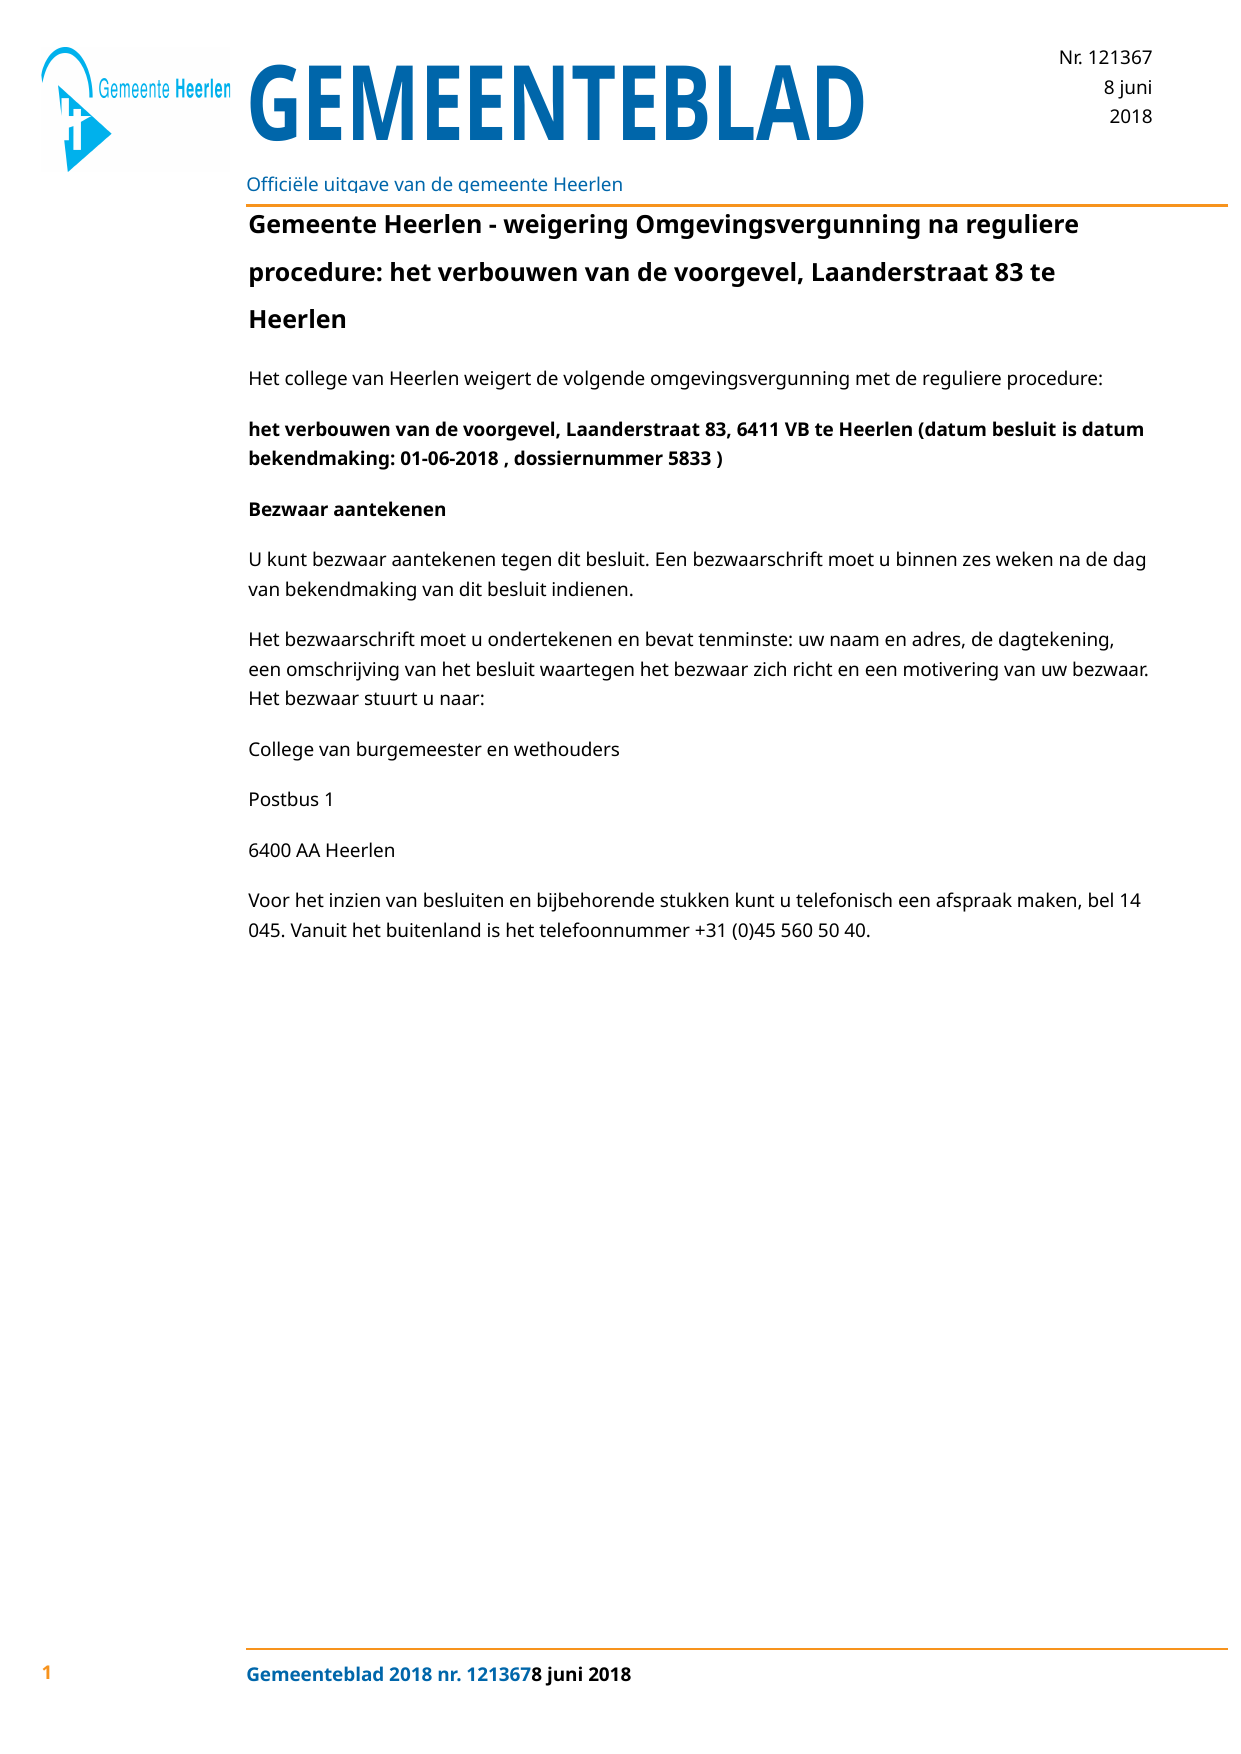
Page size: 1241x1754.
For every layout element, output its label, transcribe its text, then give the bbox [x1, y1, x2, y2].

text Het bezwaarschrift moet u ondertekenen en bevat tenminste: uw naam en adres, de dagtekening, een omschrijving van het besluit waartegen het bezwaar zich richt en een motivering van uw bezwaar. Het bezwaar stuurt u naar: [248, 626, 1152, 711]
text Voor het inzien van besluiten en bijbehorende stukken kunt u telefonisch een afspraak maken, bel 14 045. Vanuit het buitenland is het telefoonnummer +31 (0)45 560 50 40. [248, 887, 1152, 942]
text het verbouwen van de voorgevel, Laanderstraat 83, 6411 VB te Heerlen (datum besluit is datum bekendmaking: 01-06-2018 , dossiernummer 5833 ) [248, 416, 1152, 471]
picture [41, 47, 58, 70]
text Het college van Heerlen weigert de volgende omgevingsvergunning met de reguliere procedure: [248, 366, 1152, 391]
text Gemeente Heerlen - weigering Omgevingsvergunning na reguliere procedure: het verbouwen van de voorgevel, Laanderstraat 83 te Heerlen [248, 207, 1152, 336]
text Bezwaar aantekenen [248, 496, 1152, 522]
text U kunt bezwaar aantekenen tegen dit besluit. Een bezwaarschrift moet u binnen zes weken na de dag van bekendmaking van dit besluit indienen. [248, 546, 1152, 602]
text College van burgemeester en wethouders [248, 736, 1152, 762]
text 6400 AA Heerlen [248, 837, 1152, 862]
picture [41, 47, 231, 172]
text Postbus 1 [248, 786, 1152, 812]
